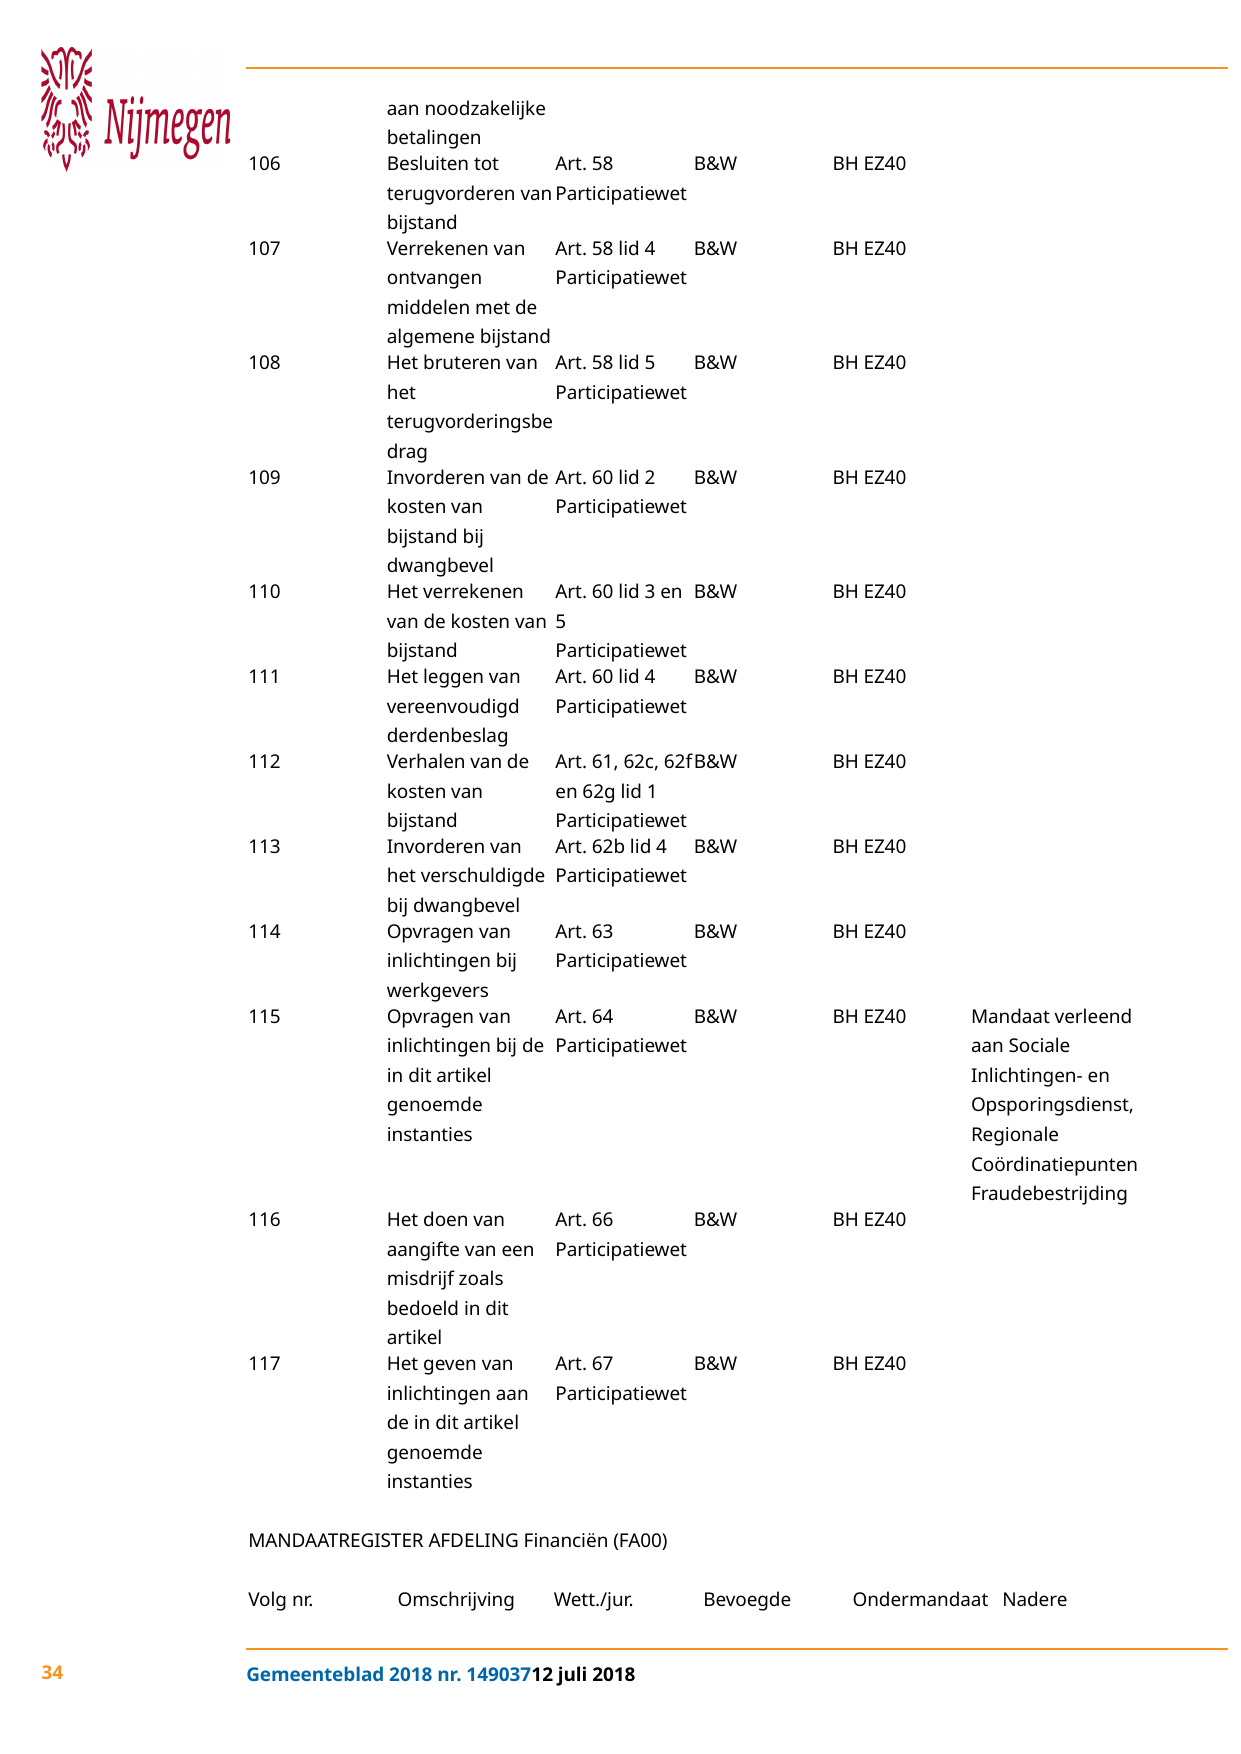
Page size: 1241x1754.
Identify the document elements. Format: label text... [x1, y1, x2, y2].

table_cell B&W [694, 918, 832, 1003]
table_cell Art. 58 lid 4 Participatiewet [555, 235, 694, 349]
table_cell 117 [248, 1350, 387, 1494]
table_header Omschrijving [398, 1586, 553, 1612]
table_cell Opvragen van inlichtingen bij de in dit artikel genoemde instanties [387, 1003, 555, 1206]
table_cell B&W [694, 235, 832, 349]
table_cell BH EZ40 [832, 235, 971, 349]
table_cell 113 [248, 833, 387, 918]
table_cell BH EZ40 [832, 663, 971, 748]
table_cell Invorderen van de kosten van bijstand bij dwangbevel [387, 464, 555, 578]
table_cell B&W [694, 1350, 832, 1494]
table_cell [971, 1350, 1152, 1494]
table_cell 109 [248, 464, 387, 578]
table_cell [971, 833, 1152, 918]
table_cell B&W [694, 833, 832, 918]
table_cell 107 [248, 235, 387, 349]
table_cell [971, 663, 1152, 748]
table_cell B&W [694, 579, 832, 663]
table_cell Besluiten tot terugvorderen van bijstand [387, 150, 555, 235]
table_cell Het bruteren van het terugvorderingsbedrag [387, 350, 555, 464]
table_cell [832, 95, 971, 150]
table_cell B&W [694, 350, 832, 464]
table_cell Het geven van inlichtingen aan de in dit artikel genoemde instanties [387, 1350, 555, 1494]
table_header Ondermandaat [853, 1586, 1002, 1612]
table_cell Art. 61, 62c, 62f en 62g lid 1 Participatiewet [555, 748, 694, 833]
table_cell Art. 58 Participatiewet [555, 150, 694, 235]
table_cell 111 [248, 663, 387, 748]
table_cell Art. 63 Participatiewet [555, 918, 694, 1003]
table_cell Art. 60 lid 4 Participatiewet [555, 663, 694, 748]
table_cell aan noodzakelijke betalingen [387, 95, 555, 150]
table_cell [971, 150, 1152, 235]
table_cell BH EZ40 [832, 748, 971, 833]
table_cell 110 [248, 579, 387, 663]
table_cell Invorderen van het verschuldigde bij dwangbevel [387, 833, 555, 918]
table_cell Art. 67 Participatiewet [555, 1350, 694, 1494]
table_cell B&W [694, 748, 832, 833]
table_cell B&W [694, 1003, 832, 1206]
table_header Wett./jur. [554, 1586, 703, 1612]
table_header Nadere [1002, 1586, 1152, 1612]
table_cell BH EZ40 [832, 1003, 971, 1206]
table_cell Art. 64 Participatiewet [555, 1003, 694, 1206]
table_cell Het doen van aangifte van een misdrijf zoals bedoeld in dit artikel [387, 1206, 555, 1350]
table_cell [971, 918, 1152, 1003]
table_cell BH EZ40 [832, 579, 971, 663]
table_cell Het leggen van vereenvoudigd derdenbeslag [387, 663, 555, 748]
table_cell 114 [248, 918, 387, 1003]
table_cell [971, 1206, 1152, 1350]
picture [41, 47, 231, 172]
table_cell Opvragen van inlichtingen bij werkgevers [387, 918, 555, 1003]
table_cell BH EZ40 [832, 1350, 971, 1494]
table_cell Verhalen van de kosten van bijstand [387, 748, 555, 833]
table_cell B&W [694, 663, 832, 748]
table_cell 106 [248, 150, 387, 235]
table_cell Verrekenen van ontvangen middelen met de algemene bijstand [387, 235, 555, 349]
table_cell [971, 579, 1152, 663]
table_cell [248, 95, 387, 150]
table_cell 116 [248, 1206, 387, 1350]
table_cell [971, 95, 1152, 150]
table_header Volg nr. [248, 1586, 397, 1612]
table_cell Art. 60 lid 2 Participatiewet [555, 464, 694, 578]
table_cell 112 [248, 748, 387, 833]
table_cell 115 [248, 1003, 387, 1206]
table_cell Mandaat verleend aan Sociale Inlichtingen- en Opsporingsdienst, Regionale Coördinatiepunten Fraudebestrijding [971, 1003, 1152, 1206]
table_cell [971, 748, 1152, 833]
table_cell BH EZ40 [832, 1206, 971, 1350]
table_cell BH EZ40 [832, 150, 971, 235]
table_cell BH EZ40 [832, 833, 971, 918]
table_cell [971, 235, 1152, 349]
table_cell [555, 95, 694, 150]
table_cell B&W [694, 1206, 832, 1350]
table_cell Art. 60 lid 3 en 5 Participatiewet [555, 579, 694, 663]
table_cell Art. 62b lid 4 Participatiewet [555, 833, 694, 918]
table_cell B&W [694, 150, 832, 235]
table_cell BH EZ40 [832, 464, 971, 578]
table_header Bevoegde [703, 1586, 852, 1612]
table_cell 108 [248, 350, 387, 464]
table_cell [971, 350, 1152, 464]
table_cell Het verrekenen van de kosten van bijstand [387, 579, 555, 663]
table_cell BH EZ40 [832, 350, 971, 464]
table_cell B&W [694, 464, 832, 578]
text MANDAATREGISTER AFDELING Financiën (FA00) [248, 1527, 1152, 1553]
table_cell [694, 95, 832, 150]
table_cell Art. 66 Participatiewet [555, 1206, 694, 1350]
table_cell BH EZ40 [832, 918, 971, 1003]
table_cell Art. 58 lid 5 Participatiewet [555, 350, 694, 464]
table_cell [971, 464, 1152, 578]
